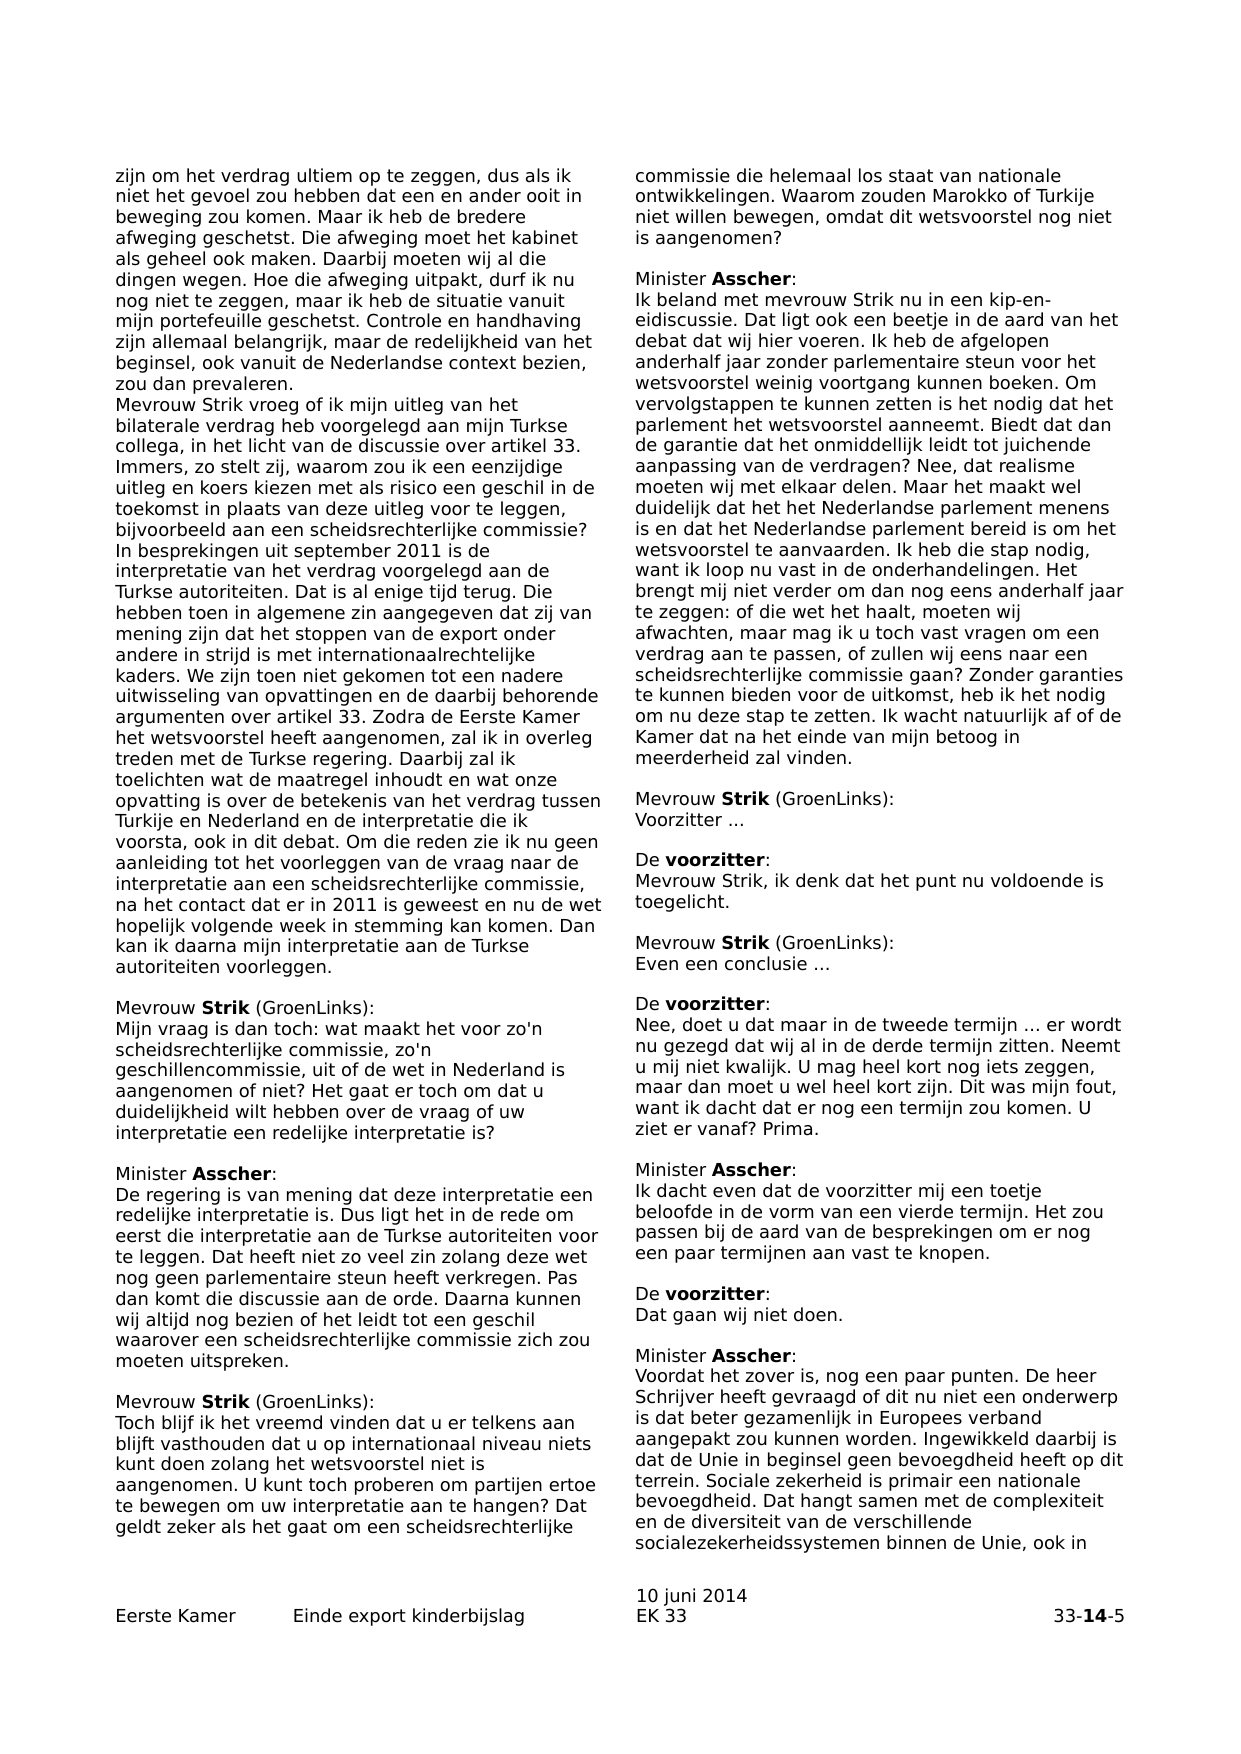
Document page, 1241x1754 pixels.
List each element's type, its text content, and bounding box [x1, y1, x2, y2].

text Voorzitter ... [635, 809, 1125, 830]
text Mevrouw Strik (GroenLinks): [635, 788, 1125, 809]
text commissie die helemaal los staat van nationale ontwikkelingen. Waarom zouden Marokko of Turkije niet willen bewegen, omdat dit wetsvoorstel nog niet is aangenomen? [635, 165, 1125, 249]
text Minister Asscher: [635, 269, 1125, 289]
text zijn om het verdrag ultiem op te zeggen, dus als ik niet het gevoel zou hebben dat een en ander ooit in beweging zou komen. Maar ik heb de bredere afweging geschetst. Die afweging moet het kabinet als geheel ook maken. Daarbij moeten wij al die dingen wegen. Hoe die afweging uitpakt, durf ik nu nog niet te zeggen, maar ik heb de situatie vanuit mijn portefeuille geschetst. Controle en handhaving zijn allemaal belangrijk, maar de redelijkheid van het beginsel, ook vanuit de Nederlandse context bezien, zou dan prevaleren. [115, 165, 605, 394]
text Mevrouw Strik vroeg of ik mijn uitleg van het bilaterale verdrag heb voorgelegd aan mijn Turkse collega, in het licht van de discussie over artikel 33. Immers, zo stelt zij, waarom zou ik een eenzijdige uitleg en koers kiezen met als risico een geschil in de toekomst in plaats van deze uitleg voor te leggen, bijvoorbeeld aan een scheidsrechterlijke commissie? In besprekingen uit september 2011 is de interpretatie van het verdrag voorgelegd aan de Turkse autoriteiten. Dat is al enige tijd terug. Die hebben toen in algemene zin aangegeven dat zij van mening zijn dat het stoppen van de export onder andere in strijd is met internationaalrechtelijke kaders. We zijn toen niet gekomen tot een nadere uitwisseling van opvattingen en de daarbij behorende argumenten over artikel 33. Zodra de Eerste Kamer het wetsvoorstel heeft aangenomen, zal ik in overleg treden met de Turkse regering. Daarbij zal ik toelichten wat de maatregel inhoudt en wat onze opvatting is over de betekenis van het verdrag tussen Turkije en Nederland en de interpretatie die ik voorsta, ook in dit debat. Om die reden zie ik nu geen aanleiding tot het voorleggen van de vraag naar de interpretatie aan een scheidsrechterlijke commissie, na het contact dat er in 2011 is geweest en nu de wet hopelijk volgende week in stemming kan komen. Dan kan ik daarna mijn interpretatie aan de Turkse autoriteiten voorleggen. [115, 394, 605, 978]
text Mevrouw Strik (GroenLinks): [635, 932, 1125, 953]
text Ik dacht even dat de voorzitter mij een toetje beloofde in de vorm van een vierde termijn. Het zou passen bij de aard van de besprekingen om er nog een paar termijnen aan vast te knopen. [635, 1181, 1125, 1264]
text Dat gaan wij niet doen. [635, 1304, 1125, 1325]
text De regering is van mening dat deze interpretatie een redelijke interpretatie is. Dus ligt het in de rede om eerst die interpretatie aan de Turkse autoriteiten voor te leggen. Dat heeft niet zo veel zin zolang deze wet nog geen parlementaire steun heeft verkregen. Pas dan komt die discussie aan de orde. Daarna kunnen wij altijd nog bezien of het leidt tot een geschil waarover een scheidsrechterlijke commissie zich zou moeten uitspreken. [115, 1184, 605, 1372]
text Mevrouw Strik, ik denk dat het punt nu voldoende is toegelicht. [635, 871, 1125, 912]
text De voorzitter: [635, 850, 1125, 871]
text Minister Asscher: [635, 1160, 1125, 1181]
text Nee, doet u dat maar in de tweede termijn ... er wordt nu gezegd dat wij al in de derde termijn zitten. Neemt u mij niet kwalijk. U mag heel kort nog iets zeggen, maar dan moet u wel heel kort zijn. Dit was mijn fout, want ik dacht dat er nog een termijn zou komen. U ziet er vanaf? Prima. [635, 1015, 1125, 1140]
text Voordat het zover is, nog een paar punten. De heer Schrijver heeft gevraagd of dit nu niet een onderwerp is dat beter gezamenlijk in Europees verband aangepakt zou kunnen worden. Ingewikkeld daarbij is dat de Unie in beginsel geen bevoegdheid heeft op dit terrein. Sociale zekerheid is primair een nationale bevoegdheid. Dat hangt samen met de complexiteit en de diversiteit van de verschillende socialezekerheidssystemen binnen de Unie, ook in [635, 1366, 1125, 1554]
text De voorzitter: [635, 1284, 1125, 1304]
text De voorzitter: [635, 994, 1125, 1015]
text Minister Asscher: [635, 1345, 1125, 1366]
text Minister Asscher: [115, 1163, 605, 1184]
text Mevrouw Strik (GroenLinks): [115, 998, 605, 1018]
text Even een conclusie ... [635, 953, 1125, 974]
text Toch blijf ik het vreemd vinden dat u er telkens aan blijft vasthouden dat u op internationaal niveau niets kunt doen zolang het wetsvoorstel niet is aangenomen. U kunt toch proberen om partijen ertoe te bewegen om uw interpretatie aan te hangen? Dat geldt zeker als het gaat om een scheidsrechterlijke [115, 1412, 605, 1537]
text Ik beland met mevrouw Strik nu in een kip-en-eidiscussie. Dat ligt ook een beetje in de aard van het debat dat wij hier voeren. Ik heb de afgelopen anderhalf jaar zonder parlementaire steun voor het wetsvoorstel weinig voortgang kunnen boeken. Om vervolgstappen te kunnen zetten is het nodig dat het parlement het wetsvoorstel aanneemt. Biedt dat dan de garantie dat het onmiddellijk leidt tot juichende aanpassing van de verdragen? Nee, dat realisme moeten wij met elkaar delen. Maar het maakt wel duidelijk dat het het Nederlandse parlement menens is en dat het Nederlandse parlement bereid is om het wetsvoorstel te aanvaarden. Ik heb die stap nodig, want ik loop nu vast in de onderhandelingen. Het brengt mij niet verder om dan nog eens anderhalf jaar te zeggen: of die wet het haalt, moeten wij afwachten, maar mag ik u toch vast vragen om een verdrag aan te passen, of zullen wij eens naar een scheidsrechterlijke commissie gaan? Zonder garanties te kunnen bieden voor de uitkomst, heb ik het nodig om nu deze stap te zetten. Ik wacht natuurlijk af of de Kamer dat na het einde van mijn betoog in meerderheid zal vinden. [635, 289, 1125, 768]
text Mijn vraag is dan toch: wat maakt het voor zo'n scheidsrechterlijke commissie, zo'n geschillencommissie, uit of de wet in Nederland is aangenomen of niet? Het gaat er toch om dat u duidelijkheid wilt hebben over de vraag of uw interpretatie een redelijke interpretatie is? [115, 1018, 605, 1143]
text Mevrouw Strik (GroenLinks): [115, 1392, 605, 1412]
